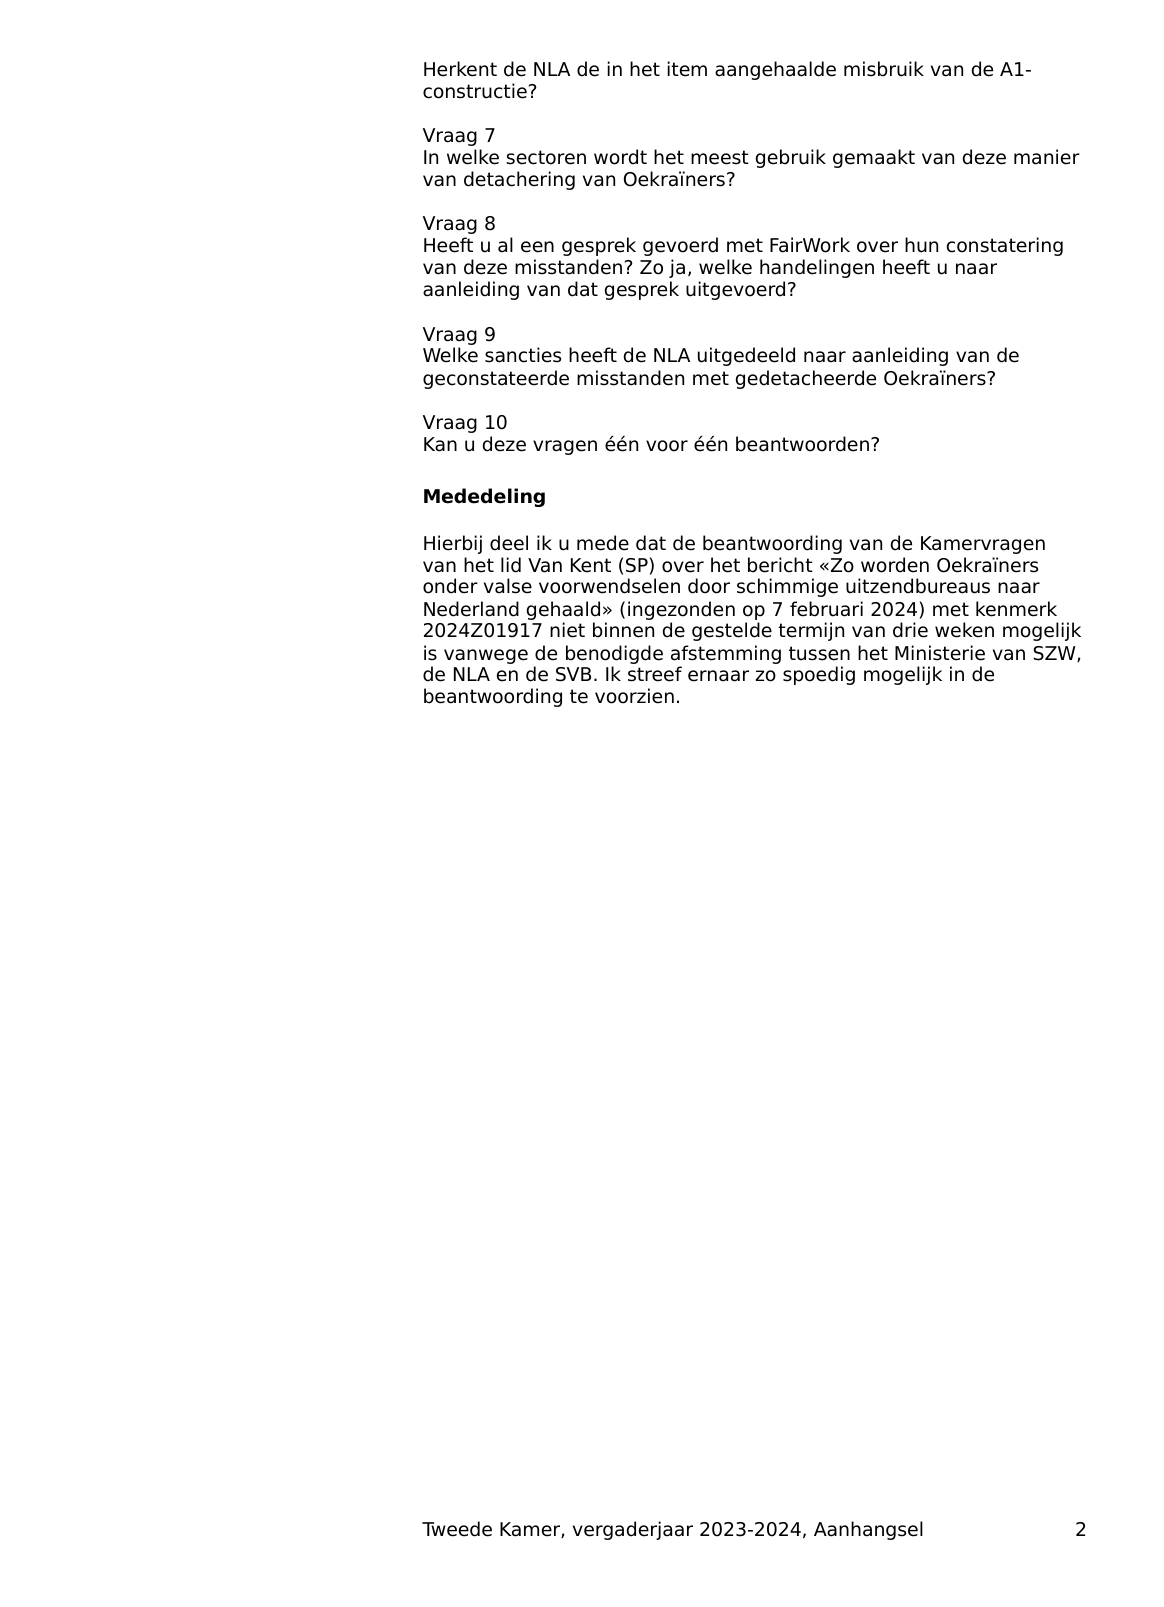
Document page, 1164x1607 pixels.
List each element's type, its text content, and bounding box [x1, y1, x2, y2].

text Vraag 8 [422, 213, 1087, 235]
text Kan u deze vragen één voor één beantwoorden? [422, 433, 1087, 456]
text Vraag 9 [422, 323, 1087, 345]
subtitle Mededeling [422, 486, 1087, 507]
text Heeft u al een gesprek gevoerd met FairWork over hun constatering van deze misstanden? Zo ja, welke handelingen heeft u naar aanleiding van dat gesprek uitgevoerd? [422, 235, 1087, 301]
text Hierbij deel ik u mede dat de beantwoording van de Kamervragen van het lid Van Kent (SP) over het bericht «Zo worden Oekraïners onder valse voorwendselen door schimmige uitzendbureaus naar Nederland gehaald» (ingezonden op 7 februari 2024) met kenmerk 2024Z01917 niet binnen de gestelde termijn van drie weken mogelijk is vanwege de benodigde afstemming tussen het Ministerie van SZW, de NLA en de SVB. Ik streef ernaar zo spoedig mogelijk in de beantwoording te voorzien. [422, 532, 1087, 708]
text Welke sancties heeft de NLA uitgedeeld naar aanleiding van de geconstateerde misstanden met gedetacheerde Oekraïners? [422, 345, 1087, 389]
text Vraag 10 [422, 412, 1087, 433]
text In welke sectoren wordt het meest gebruik gemaakt van deze manier van detachering van Oekraïners? [422, 147, 1087, 191]
text Vraag 7 [422, 125, 1087, 147]
text Herkent de NLA de in het item aangehaalde misbruik van de A1-constructie? [422, 59, 1087, 103]
